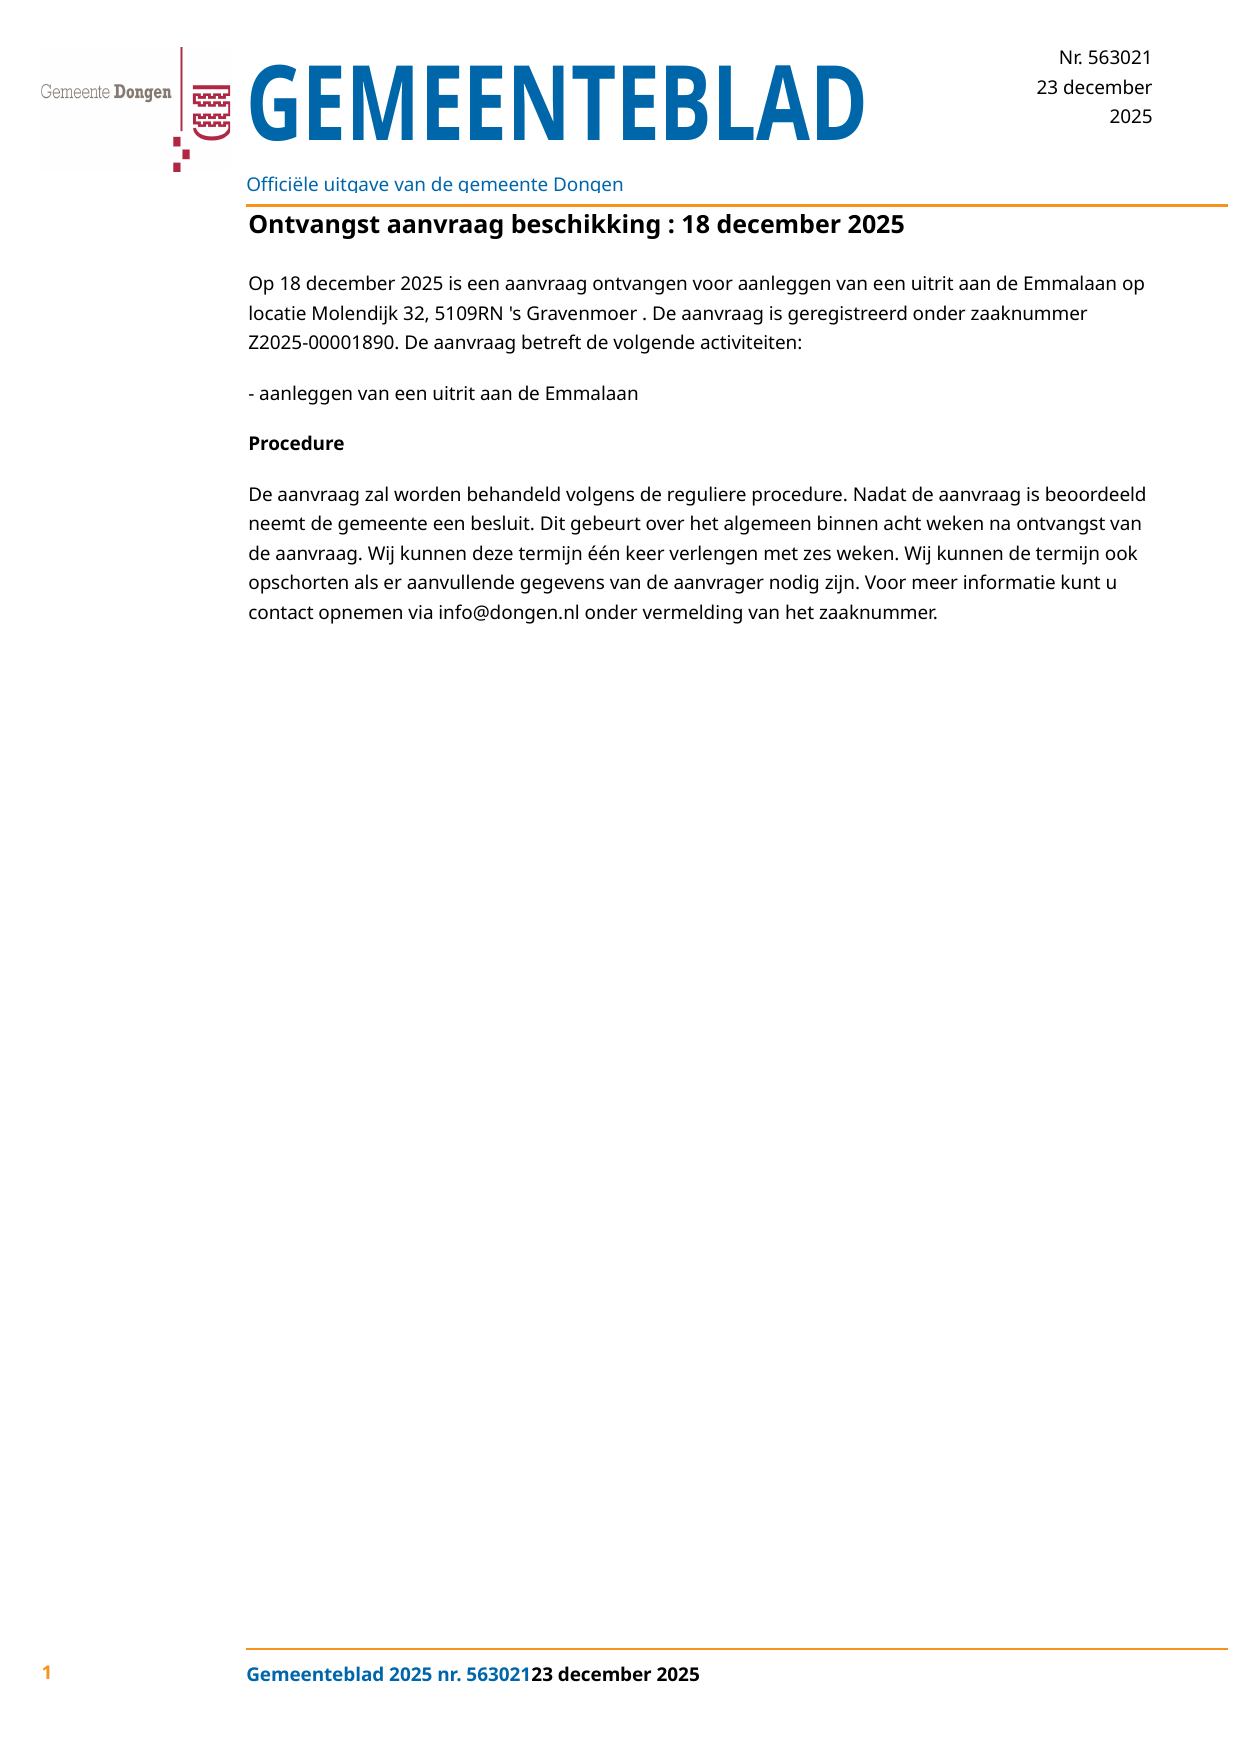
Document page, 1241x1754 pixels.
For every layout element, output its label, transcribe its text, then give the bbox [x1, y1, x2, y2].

text De aanvraag zal worden behandeld volgens de reguliere procedure. Nadat de aanvraag is beoordeeld neemt de gemeente een besluit. Dit gebeurt over het algemeen binnen acht weken na ontvangst van de aanvraag. Wij kunnen deze termijn één keer verlengen met zes weken. Wij kunnen de termijn ook opschorten als er aanvullende gegevens van de aanvrager nodig zijn. Voor meer informatie kunt u contact opnemen via info@dongen.nl onder vermelding van het zaaknummer. [248, 481, 1152, 625]
text Op 18 december 2025 is een aanvraag ontvangen voor aanleggen van een uitrit aan de Emmalaan op locatie Molendijk 32, 5109RN 's Gravenmoer . De aanvraag is geregistreerd onder zaaknummer Z2025-00001890. De aanvraag betreft de volgende activiteiten: [248, 270, 1152, 355]
text Procedure [248, 430, 1152, 456]
picture [41, 47, 231, 172]
text - aanleggen van een uitrit aan de Emmalaan [248, 380, 1152, 406]
text Ontvangst aanvraag beschikking : 18 december 2025 [248, 207, 1152, 241]
